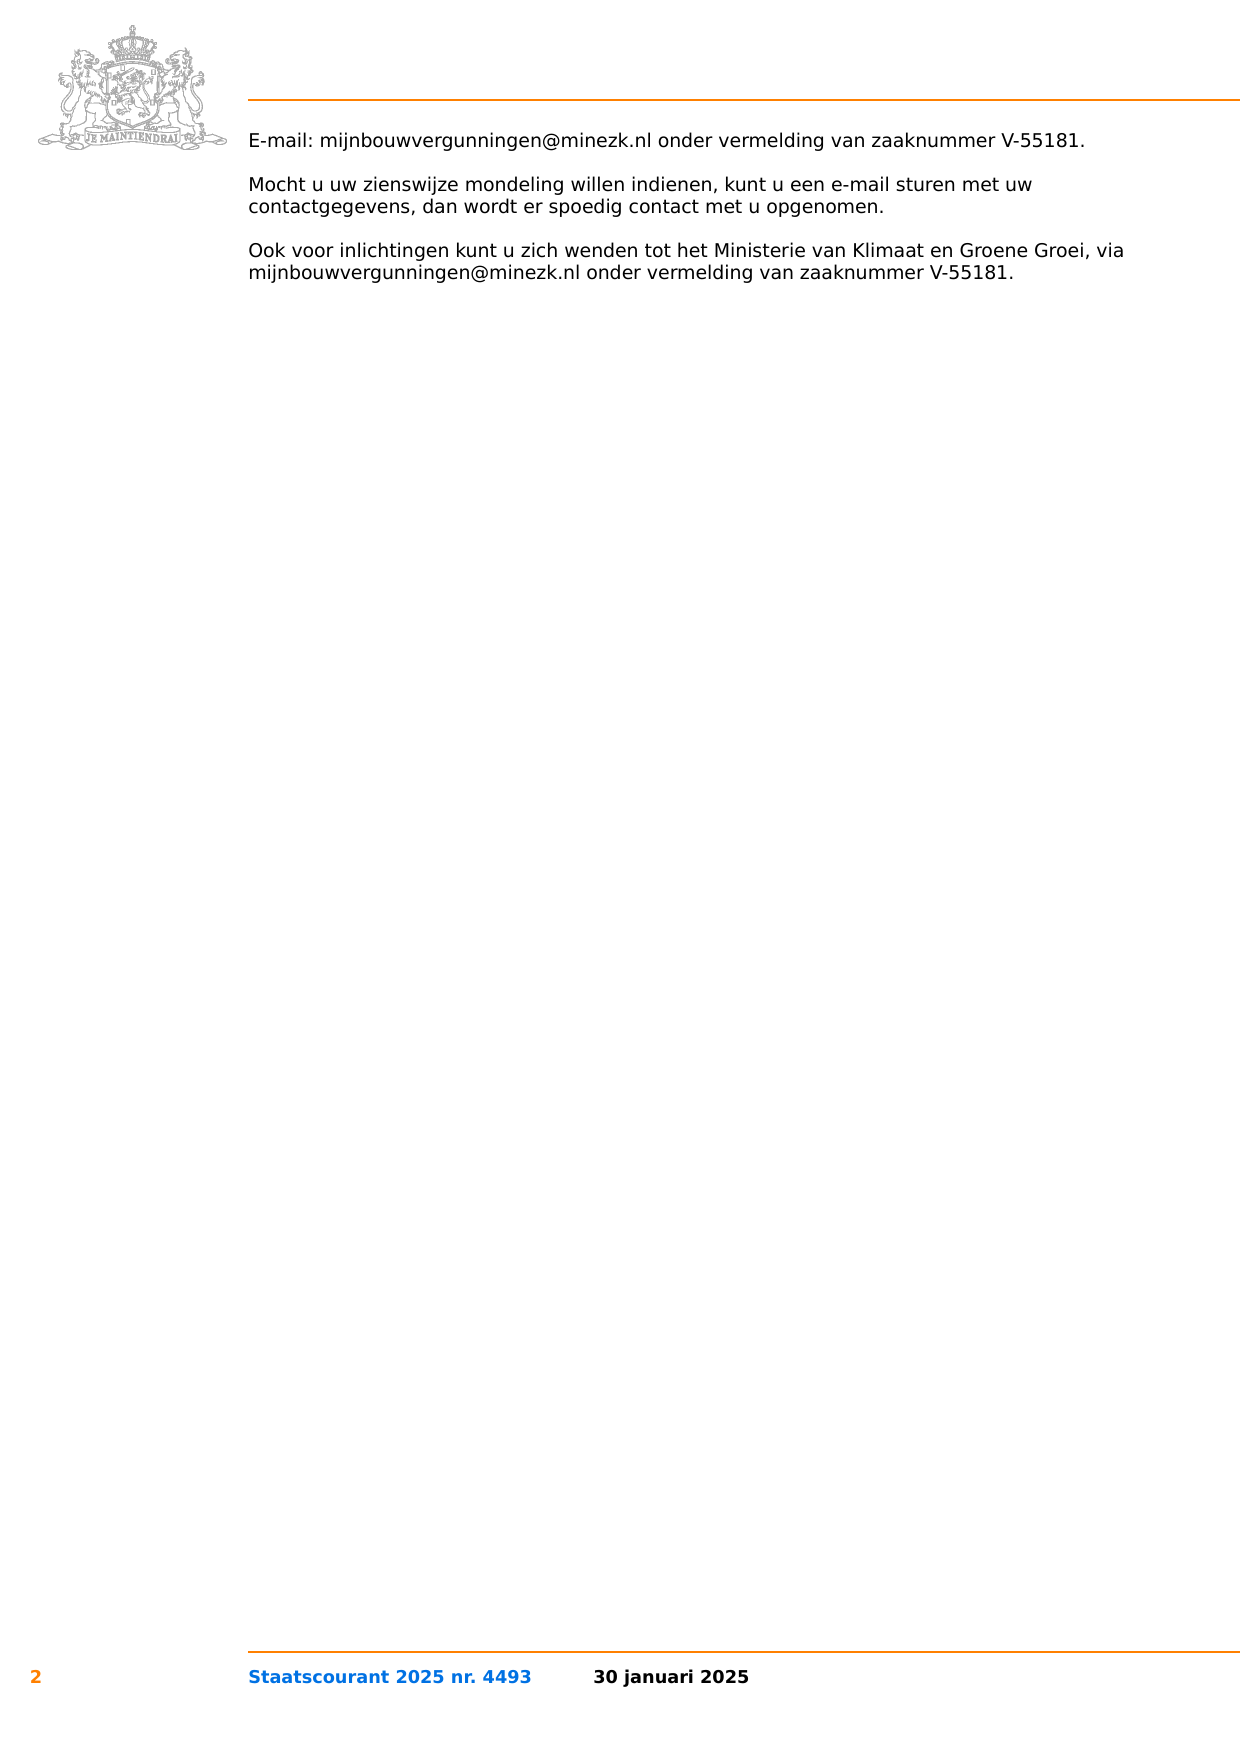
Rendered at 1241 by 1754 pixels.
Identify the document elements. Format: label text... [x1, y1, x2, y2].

text Ook voor inlichtingen kunt u zich wenden tot het Ministerie van Klimaat en Groene Groei, via mijnbouwvergunningen@minezk.nl onder vermelding van zaaknummer V-55181. [248, 239, 1163, 283]
text Mocht u uw zienswijze mondeling willen indienen, kunt u een e-mail sturen met uw contactgegevens, dan wordt er spoedig contact met u opgenomen. [248, 174, 1163, 218]
picture [38, 25, 227, 150]
text E-mail: mijnbouwvergunningen@minezk.nl onder vermelding van zaaknummer V-55181. [248, 130, 1163, 152]
